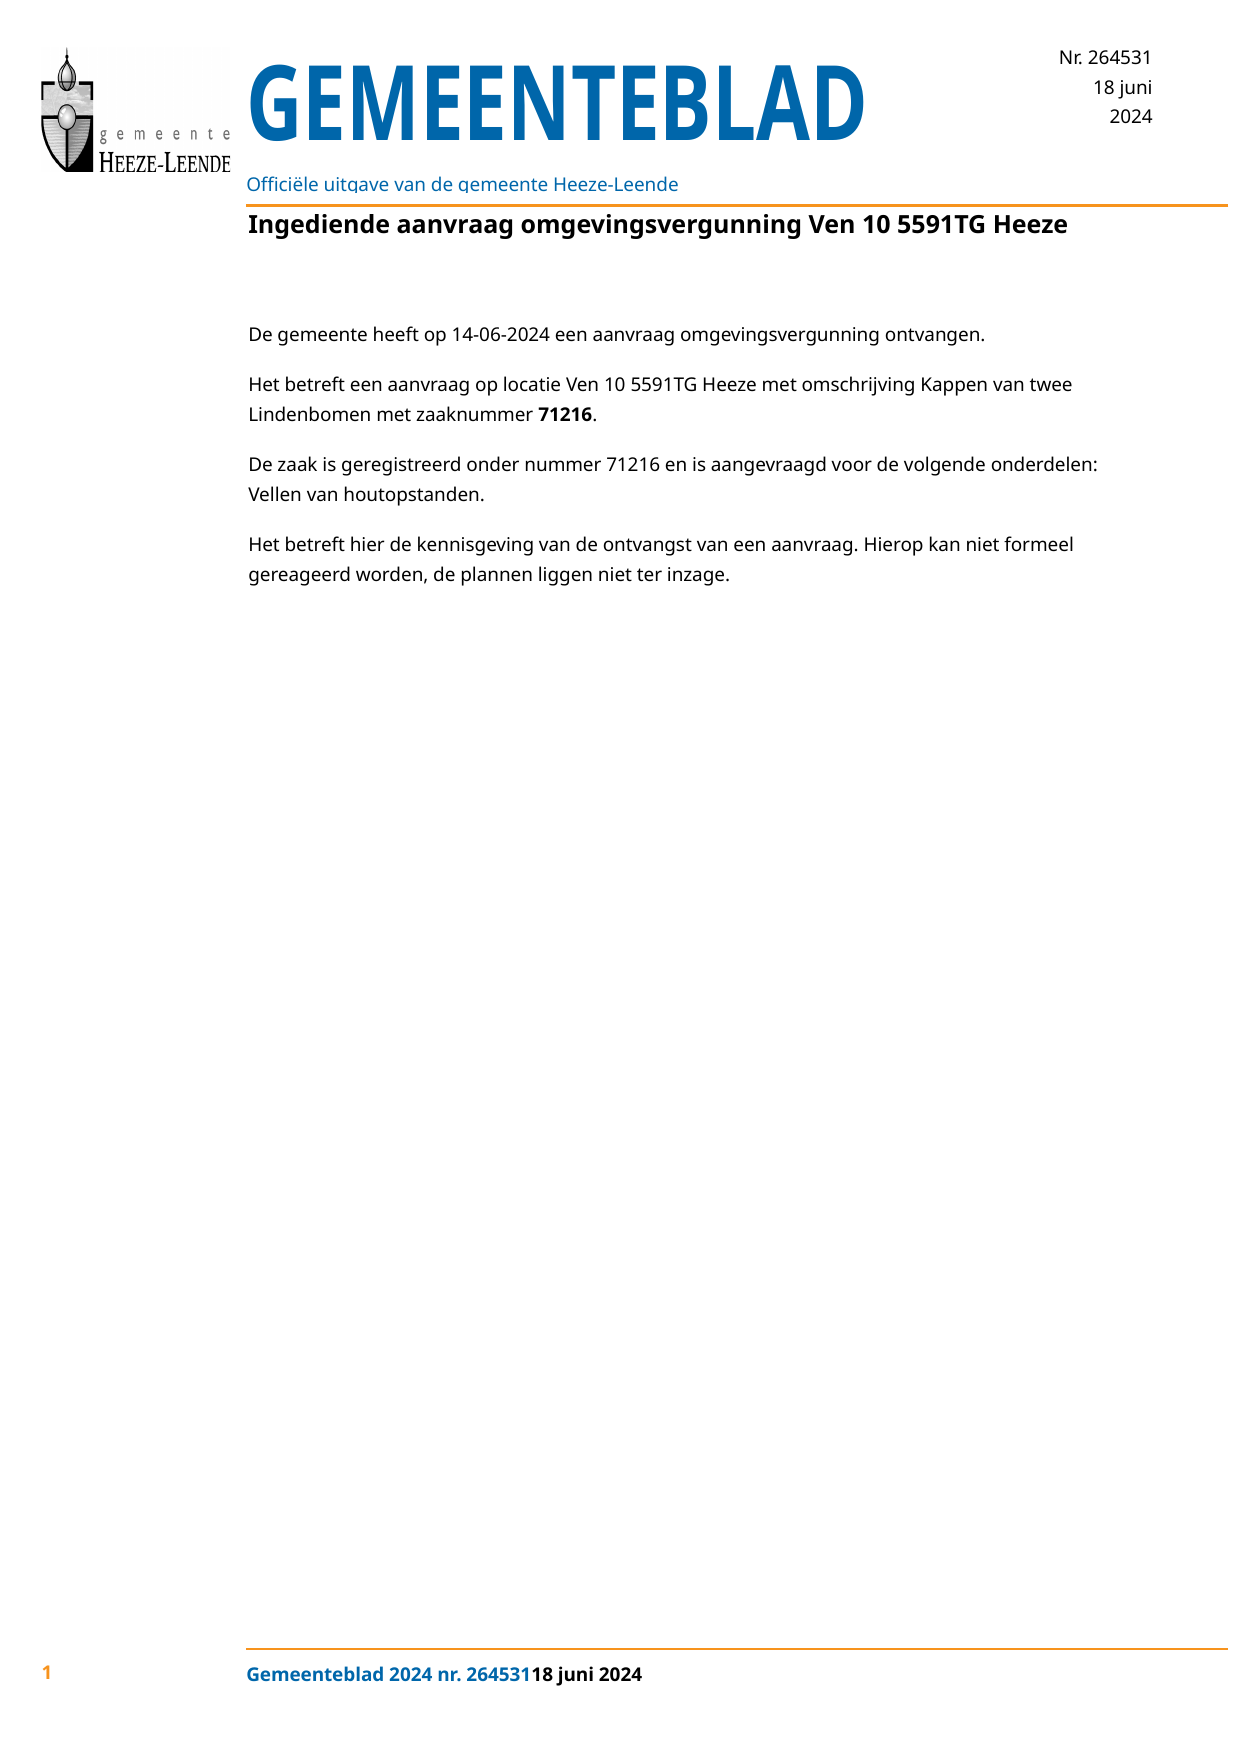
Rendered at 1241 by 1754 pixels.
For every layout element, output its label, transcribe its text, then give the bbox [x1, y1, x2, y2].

text Ingediende aanvraag omgevingsvergunning Ven 10 5591TG Heeze [248, 207, 1152, 241]
text De gemeente heeft op 14-06-2024 een aanvraag omgevingsvergunning ontvangen. [248, 321, 1152, 346]
text De zaak is geregistreerd onder nummer 71216 en is aangevraagd voor de volgende onderdelen: Vellen van houtopstanden. [248, 451, 1152, 506]
picture [41, 47, 231, 172]
text Het betreft een aanvraag op locatie Ven 10 5591TG Heeze met omschrijving Kappen van twee Lindenbomen met zaaknummer 71216. [248, 371, 1152, 426]
text Het betreft hier de kennisgeving van de ontvangst van een aanvraag. Hierop kan niet formeel gereageerd worden, de plannen liggen niet ter inzage. [248, 531, 1152, 586]
